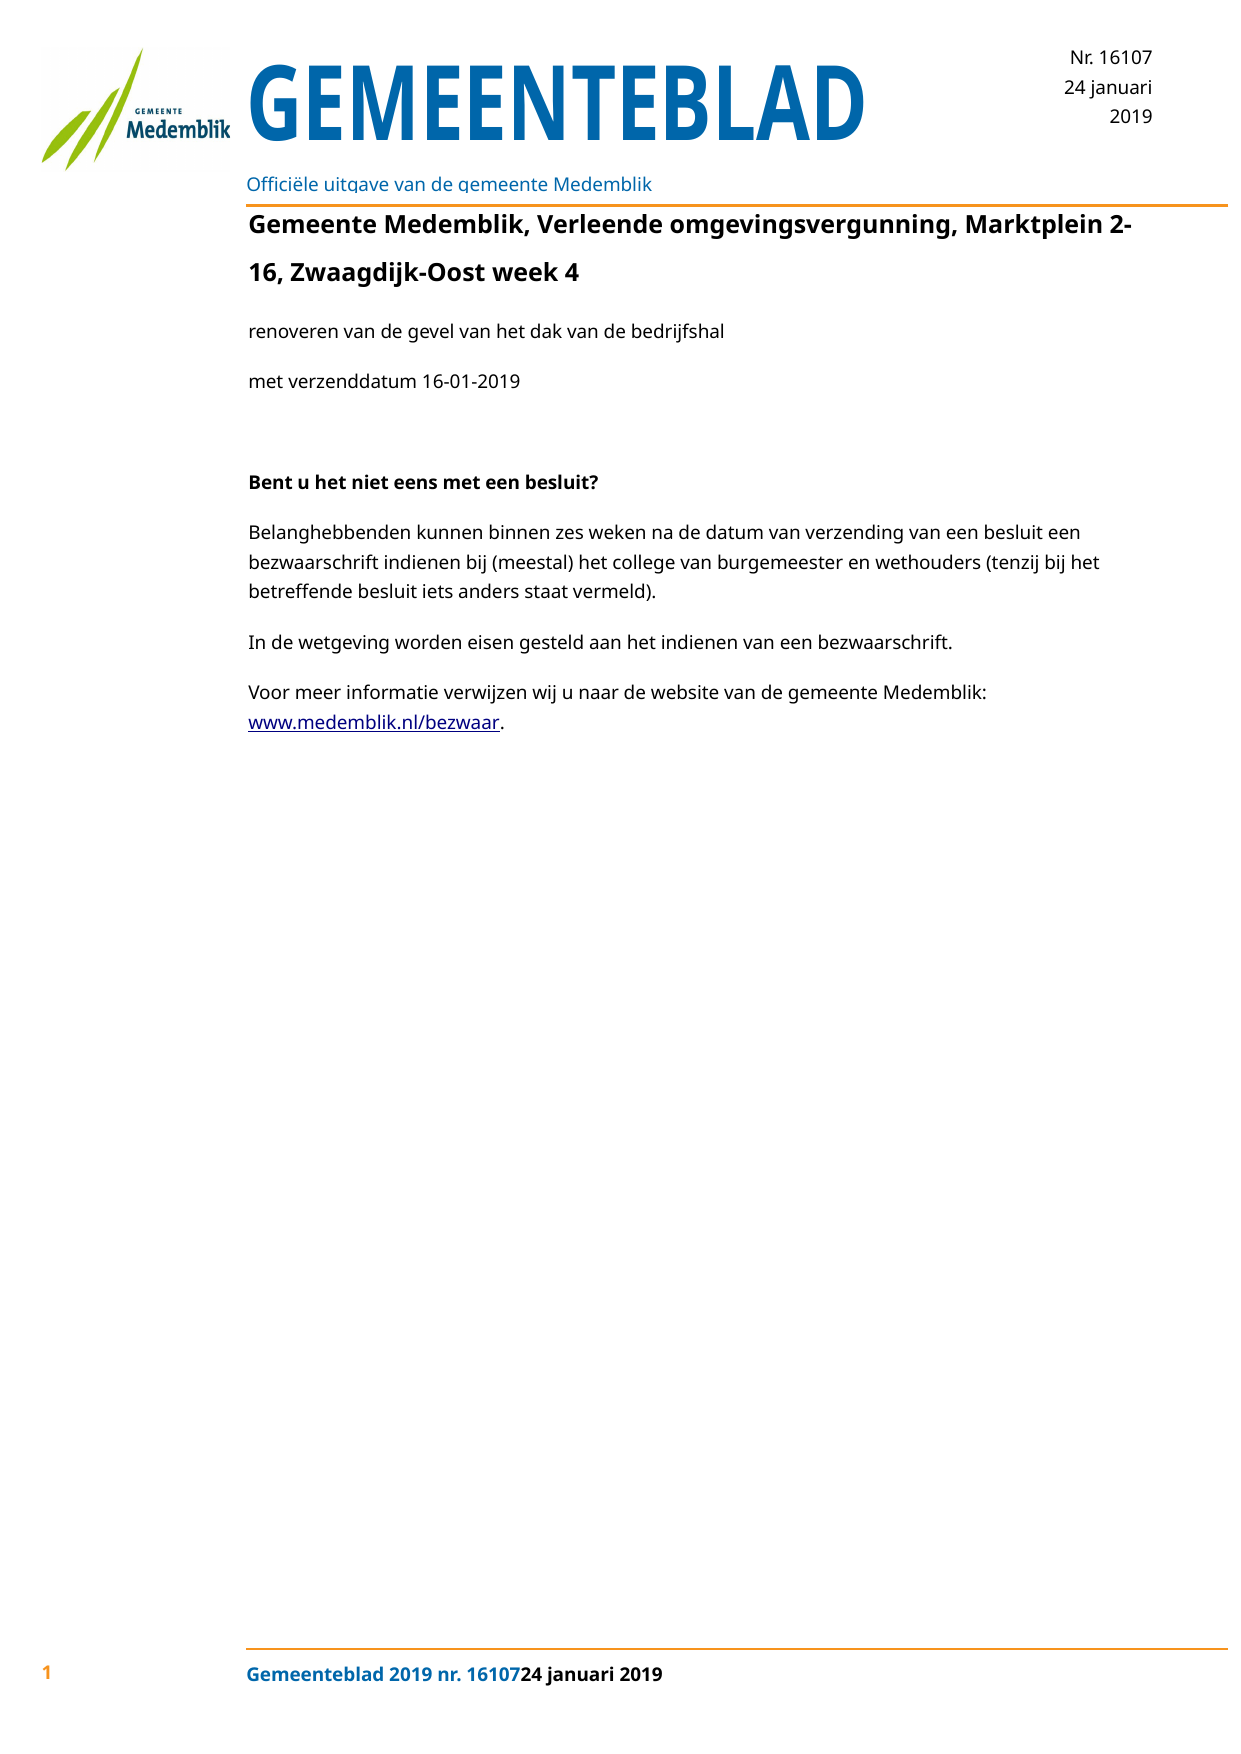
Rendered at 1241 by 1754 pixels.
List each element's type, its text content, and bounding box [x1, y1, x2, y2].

text renoveren van de gevel van het dak van de bedrijfshal [248, 318, 1152, 344]
text Bent u het niet eens met een besluit? [248, 469, 1152, 495]
text Voor meer informatie verwijzen wij u naar de website van de gemeente Medemblik: www.medemblik.nl/bezwaar. [248, 679, 1152, 735]
text Gemeente Medemblik, Verleende omgevingsvergunning, Marktplein 2-16, Zwaagdijk-Oost week 4 [248, 207, 1152, 288]
text met verzenddatum 16-01-2019 [248, 368, 1152, 394]
text In de wetgeving worden eisen gesteld aan het indienen van een bezwaarschrift. [248, 629, 1152, 655]
picture [41, 47, 231, 172]
text Belanghebbenden kunnen binnen zes weken na de datum van verzending van een besluit een bezwaarschrift indienen bij (meestal) het college van burgemeester en wethouders (tenzij bij het betreffende besluit iets anders staat vermeld). [248, 519, 1152, 604]
